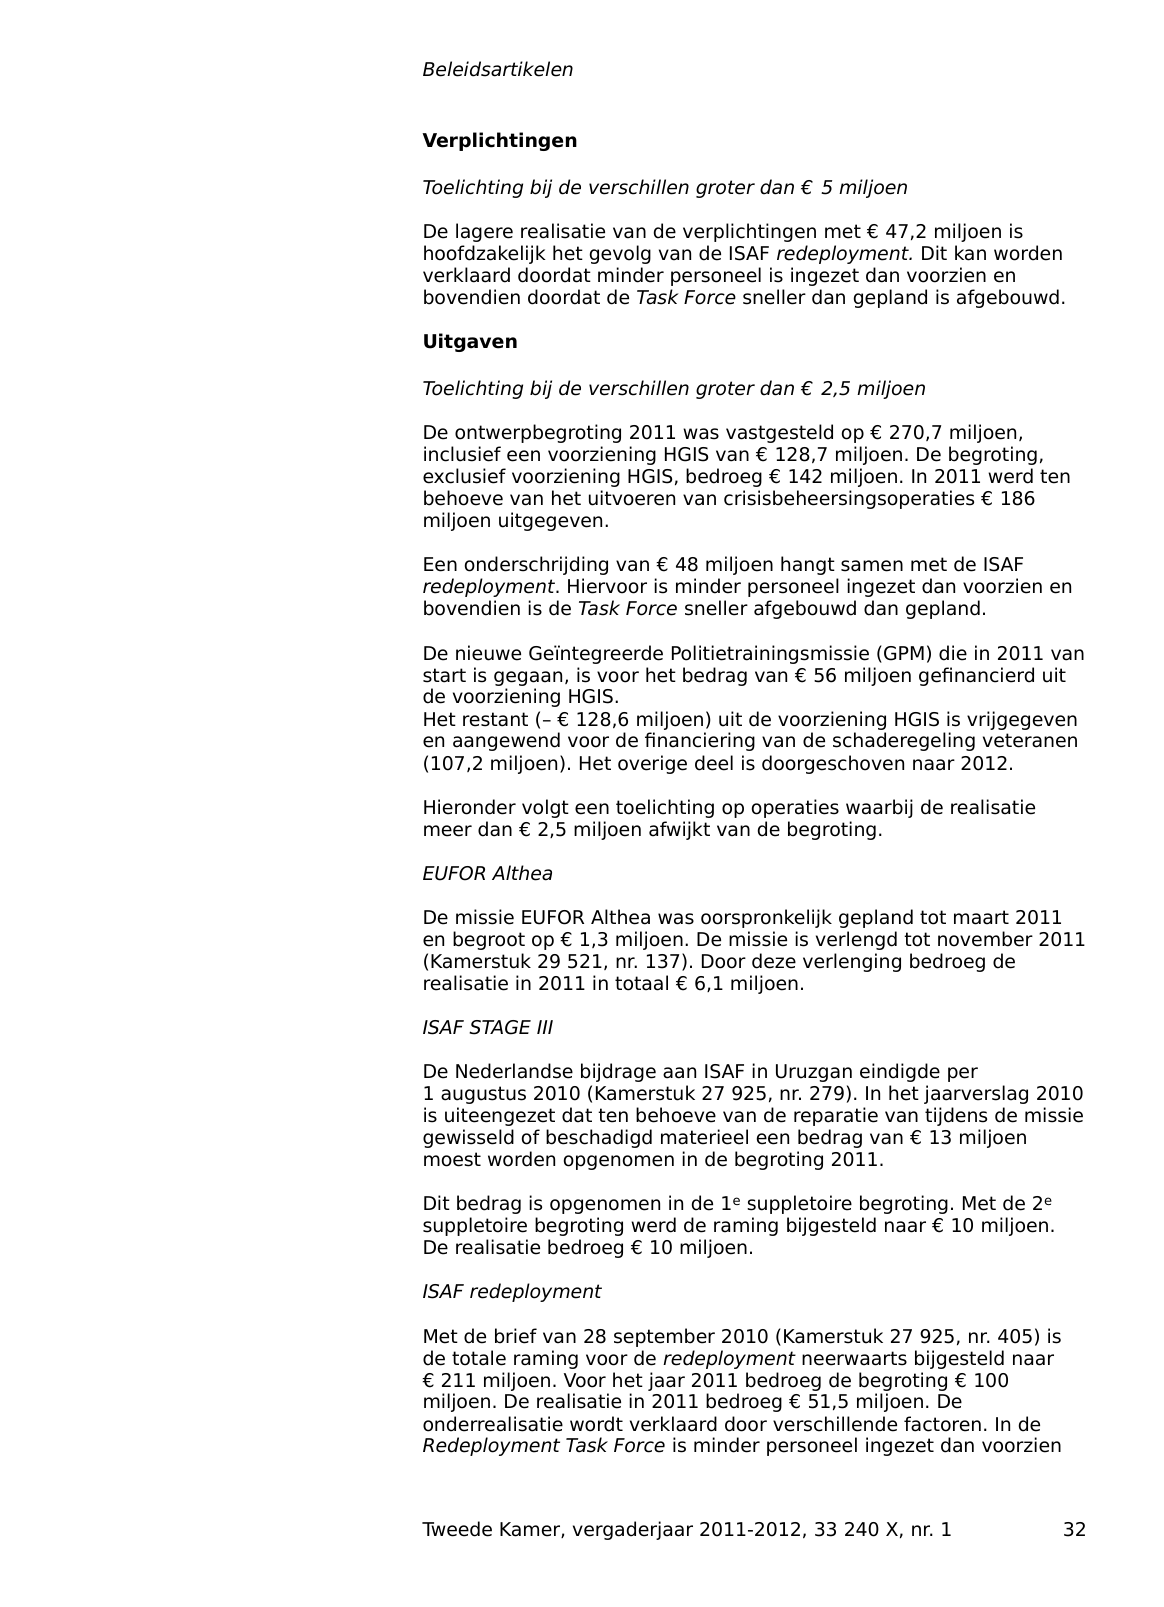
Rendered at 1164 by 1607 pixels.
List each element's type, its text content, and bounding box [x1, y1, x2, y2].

subtitle Uitgaven [422, 331, 1087, 353]
text Hieronder volgt een toelichting op operaties waarbij de realisatie meer dan € 2,5 miljoen afwijkt van de begroting. [422, 797, 1087, 841]
text De nieuwe Geïntegreerde Politietrainingsmissie (GPM) die in 2011 van start is gegaan, is voor het bedrag van € 56 miljoen gefinancierd uit de voorziening HGIS. [422, 642, 1087, 708]
subtitle EUFOR Althea [422, 863, 1087, 885]
text De lagere realisatie van de verplichtingen met € 47,2 miljoen is hoofdzakelijk het gevolg van de ISAF redeployment. Dit kan worden verklaard doordat minder personeel is ingezet dan voorzien en bovendien doordat de Task Force sneller dan gepland is afgebouwd. [422, 221, 1087, 309]
text De Nederlandse bijdrage aan ISAF in Uruzgan eindigde per 1 augustus 2010 (Kamerstuk 27 925, nr. 279). In het jaarverslag 2010 is uiteengezet dat ten behoeve van de reparatie van tijdens de missie gewisseld of beschadigd materieel een bedrag van € 13 miljoen moest worden opgenomen in de begroting 2011. [422, 1061, 1087, 1171]
subtitle ISAF redeployment [422, 1281, 1087, 1303]
subtitle Verplichtingen [422, 130, 1087, 152]
subtitle Toelichting bij de verschillen groter dan € 2,5 miljoen [422, 378, 1087, 400]
subtitle Toelichting bij de verschillen groter dan € 5 miljoen [422, 177, 1087, 199]
text Het restant (– € 128,6 miljoen) uit de voorziening HGIS is vrijgegeven en aangewend voor de financiering van de schaderegeling veteranen (107,2 miljoen). Het overige deel is doorgeschoven naar 2012. [422, 708, 1087, 774]
text Dit bedrag is opgenomen in de 1e suppletoire begroting. Met de 2e suppletoire begroting werd de raming bijgesteld naar € 10 miljoen. De realisatie bedroeg € 10 miljoen. [422, 1193, 1087, 1259]
subtitle ISAF STAGE III [422, 1017, 1087, 1039]
text Een onderschrijding van € 48 miljoen hangt samen met de ISAF redeployment. Hiervoor is minder personeel ingezet dan voorzien en bovendien is de Task Force sneller afgebouwd dan gepland. [422, 554, 1087, 620]
text De missie EUFOR Althea was oorspronkelijk gepland tot maart 2011 en begroot op € 1,3 miljoen. De missie is verlengd tot november 2011 (Kamerstuk 29 521, nr. 137). Door deze verlenging bedroeg de realisatie in 2011 in totaal € 6,1 miljoen. [422, 907, 1087, 995]
text Met de brief van 28 september 2010 (Kamerstuk 27 925, nr. 405) is de totale raming voor de redeployment neerwaarts bijgesteld naar € 211 miljoen. Voor het jaar 2011 bedroeg de begroting € 100 miljoen. De realisatie in 2011 bedroeg € 51,5 miljoen. De onderrealisatie wordt verklaard door verschillende factoren. In de Redeployment Task Force is minder personeel ingezet dan voorzien [422, 1326, 1087, 1457]
text De ontwerpbegroting 2011 was vastgesteld op € 270,7 miljoen, inclusief een voorziening HGIS van € 128,7 miljoen. De begroting, exclusief voorziening HGIS, bedroeg € 142 miljoen. In 2011 werd ten behoeve van het uitvoeren van crisisbeheersingsoperaties € 186 miljoen uitgegeven. [422, 422, 1087, 532]
